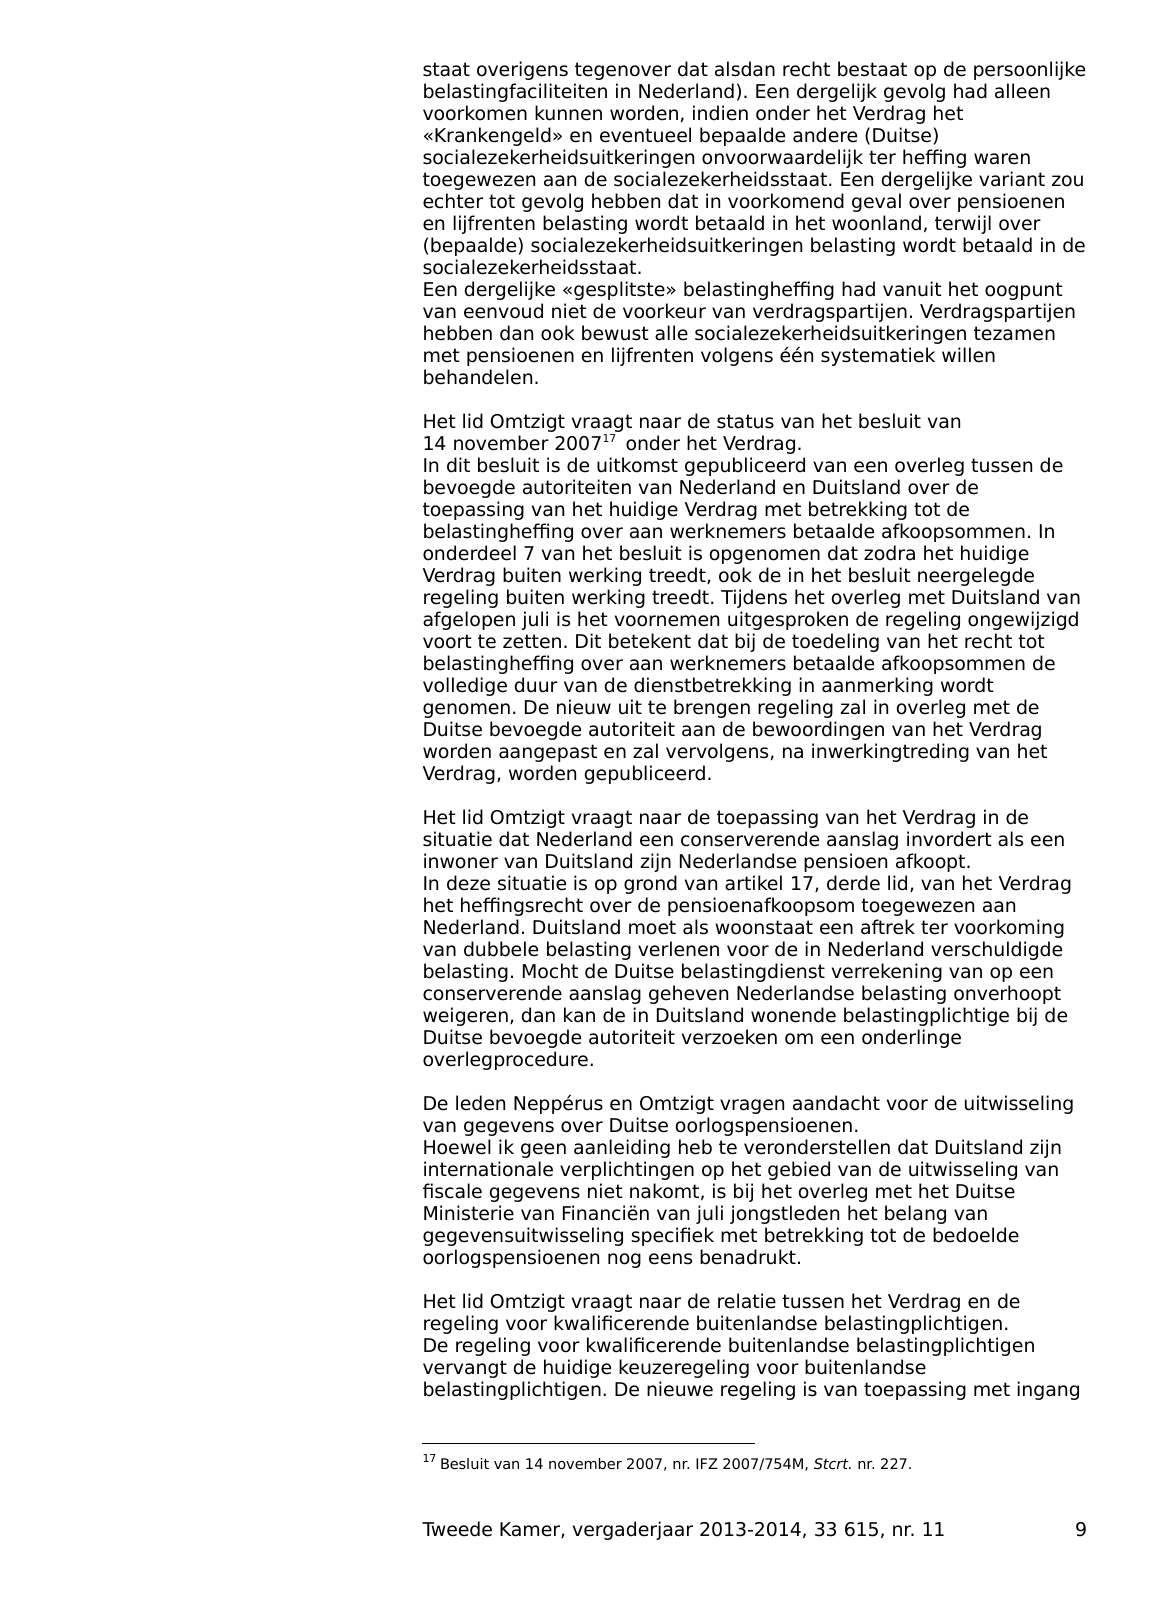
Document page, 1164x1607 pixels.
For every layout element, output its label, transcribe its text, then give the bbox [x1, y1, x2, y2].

text staat overigens tegenover dat alsdan recht bestaat op de persoonlijke belastingfaciliteiten in Nederland). Een dergelijk gevolg had alleen voorkomen kunnen worden, indien onder het Verdrag het «Krankengeld» en eventueel bepaalde andere (Duitse) socialezekerheidsuitkeringen onvoorwaardelijk ter heffing waren toegewezen aan de socialezekerheidsstaat. Een dergelijke variant zou echter tot gevolg hebben dat in voorkomend geval over pensioenen en lijfrenten belasting wordt betaald in het woonland, terwijl over (bepaalde) socialezekerheidsuitkeringen belasting wordt betaald in de socialezekerheidsstaat. [422, 59, 1087, 279]
text Besluit van 14 november 2007, nr. IFZ 2007/754M, Stcrt. nr. 227. [422, 1452, 1087, 1474]
text In deze situatie is op grond van artikel 17, derde lid, van het Verdrag het heffingsrecht over de pensioenafkoopsom toegewezen aan Nederland. Duitsland moet als woonstaat een aftrek ter voorkoming van dubbele belasting verlenen voor de in Nederland verschuldigde belasting. Mocht de Duitse belastingdienst verrekening van op een conserverende aanslag geheven Nederlandse belasting onverhoopt weigeren, dan kan de in Duitsland wonende belastingplichtige bij de Duitse bevoegde autoriteit verzoeken om een onderlinge overlegprocedure. [422, 873, 1087, 1071]
text Het lid Omtzigt vraagt naar de toepassing van het Verdrag in de situatie dat Nederland een conserverende aanslag invordert als een inwoner van Duitsland zijn Nederlandse pensioen afkoopt. [422, 807, 1087, 873]
text Het lid Omtzigt vraagt naar de status van het besluit van 14 november 2007 onder het Verdrag. [422, 411, 1087, 455]
text Een dergelijke «gesplitste» belastingheffing had vanuit het oogpunt van eenvoud niet de voorkeur van verdragspartijen. Verdragspartijen hebben dan ook bewust alle socialezekerheidsuitkeringen tezamen met pensioenen en lijfrenten volgens één systematiek willen behandelen. [422, 279, 1087, 389]
text Het lid Omtzigt vraagt naar de relatie tussen het Verdrag en de regeling voor kwalificerende buitenlandse belastingplichtigen. [422, 1291, 1087, 1335]
text Hoewel ik geen aanleiding heb te veronderstellen dat Duitsland zijn internationale verplichtingen op het gebied van de uitwisseling van fiscale gegevens niet nakomt, is bij het overleg met het Duitse Ministerie van Financiën van juli jongstleden het belang van gegevensuitwisseling specifiek met betrekking tot de bedoelde oorlogspensioenen nog eens benadrukt. [422, 1137, 1087, 1268]
text De regeling voor kwalificerende buitenlandse belastingplichtigen vervangt de huidige keuzeregeling voor buitenlandse belastingplichtigen. De nieuwe regeling is van toepassing met ingang [422, 1335, 1087, 1401]
text In dit besluit is de uitkomst gepubliceerd van een overleg tussen de bevoegde autoriteiten van Nederland en Duitsland over de toepassing van het huidige Verdrag met betrekking tot de belastingheffing over aan werknemers betaalde afkoopsommen. In onderdeel 7 van het besluit is opgenomen dat zodra het huidige Verdrag buiten werking treedt, ook de in het besluit neergelegde regeling buiten werking treedt. Tijdens het overleg met Duitsland van afgelopen juli is het voornemen uitgesproken de regeling ongewijzigd voort te zetten. Dit betekent dat bij de toedeling van het recht tot belastingheffing over aan werknemers betaalde afkoopsommen de volledige duur van de dienstbetrekking in aanmerking wordt genomen. De nieuw uit te brengen regeling zal in overleg met de Duitse bevoegde autoriteit aan de bewoordingen van het Verdrag worden aangepast en zal vervolgens, na inwerkingtreding van het Verdrag, worden gepubliceerd. [422, 455, 1087, 784]
text De leden Neppérus en Omtzigt vragen aandacht voor de uitwisseling van gegevens over Duitse oorlogspensioenen. [422, 1093, 1087, 1137]
